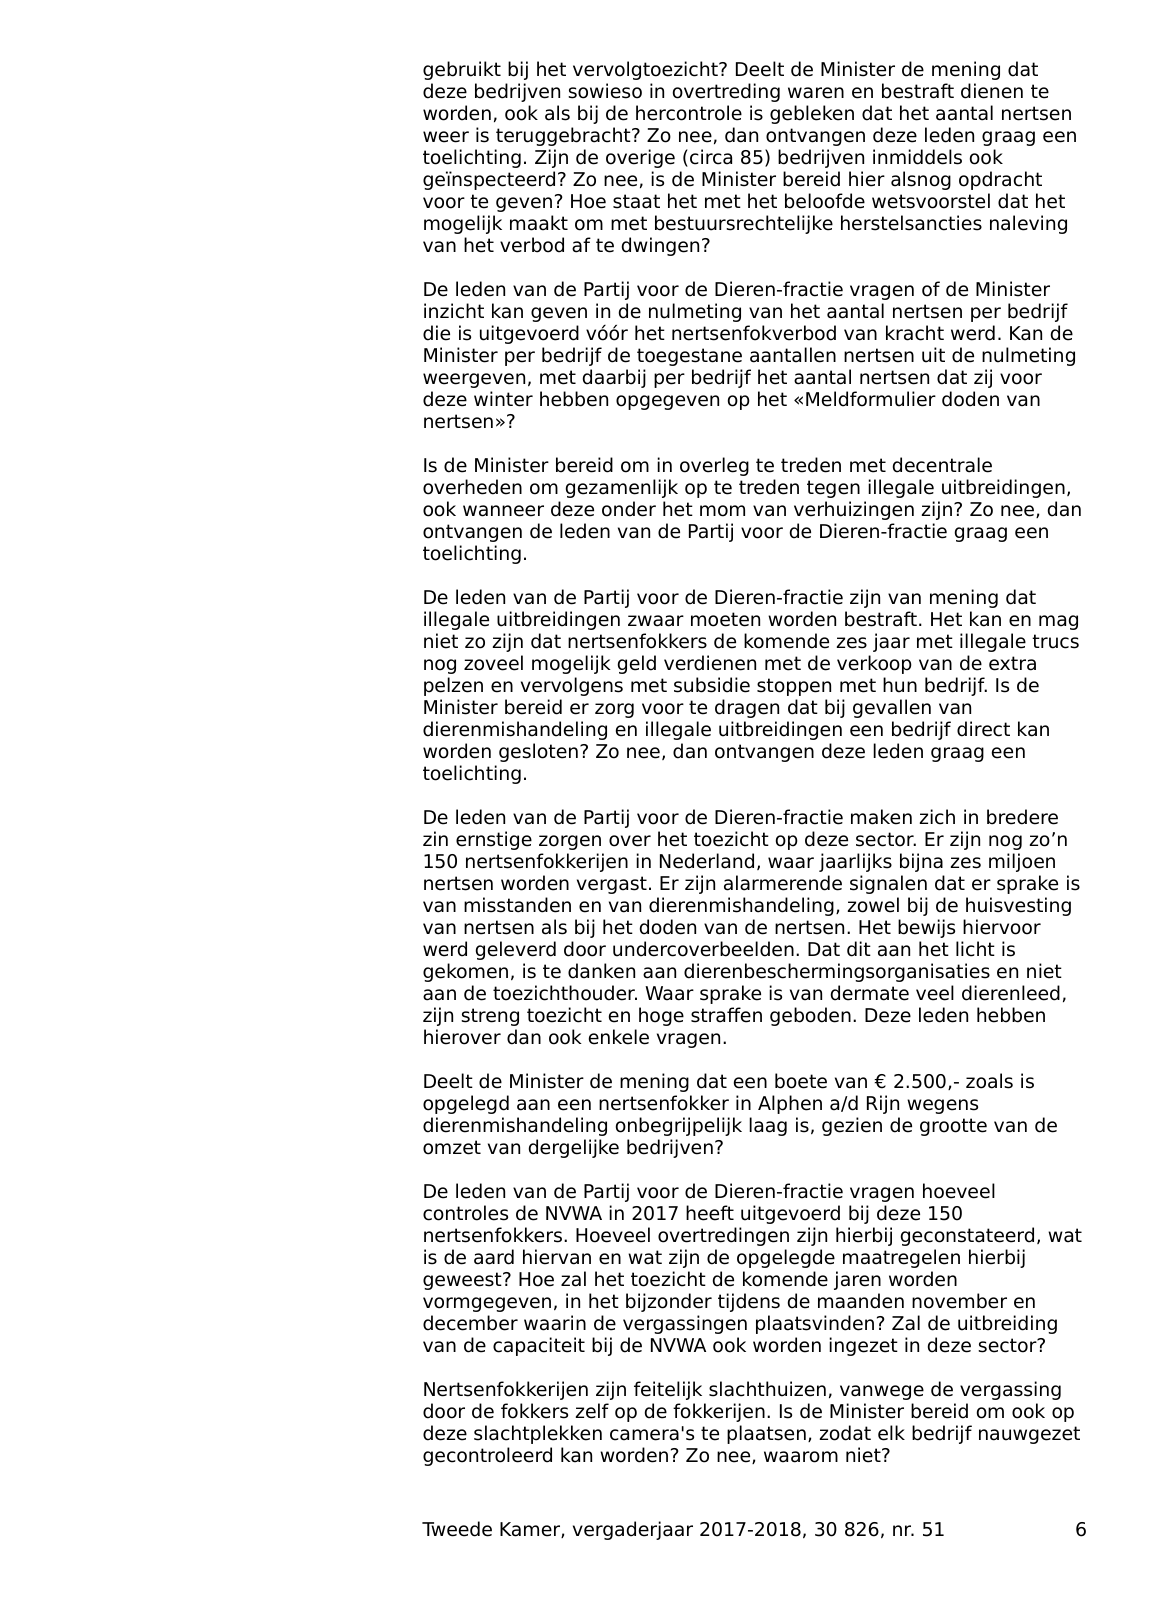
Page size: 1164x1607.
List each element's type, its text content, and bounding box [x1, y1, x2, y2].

text De leden van de Partij voor de Dieren-fractie maken zich in bredere zin ernstige zorgen over het toezicht op deze sector. Er zijn nog zo’n 150 nertsenfokkerijen in Nederland, waar jaarlijks bijna zes miljoen nertsen worden vergast. Er zijn alarmerende signalen dat er sprake is van misstanden en van dierenmishandeling, zowel bij de huisvesting van nertsen als bij het doden van de nertsen. Het bewijs hiervoor werd geleverd door undercoverbeelden. Dat dit aan het licht is gekomen, is te danken aan dierenbeschermingsorganisaties en niet aan de toezichthouder. Waar sprake is van dermate veel dierenleed, zijn streng toezicht en hoge straffen geboden. Deze leden hebben hierover dan ook enkele vragen. [422, 807, 1087, 1049]
text gebruikt bij het vervolgtoezicht? Deelt de Minister de mening dat deze bedrijven sowieso in overtreding waren en bestraft dienen te worden, ook als bij de hercontrole is gebleken dat het aantal nertsen weer is teruggebracht? Zo nee, dan ontvangen deze leden graag een toelichting. Zijn de overige (circa 85) bedrijven inmiddels ook geïnspecteerd? Zo nee, is de Minister bereid hier alsnog opdracht voor te geven? Hoe staat het met het beloofde wetsvoorstel dat het mogelijk maakt om met bestuursrechtelijke herstelsancties naleving van het verbod af te dwingen? [422, 59, 1087, 257]
text De leden van de Partij voor de Dieren-fractie zijn van mening dat illegale uitbreidingen zwaar moeten worden bestraft. Het kan en mag niet zo zijn dat nertsenfokkers de komende zes jaar met illegale trucs nog zoveel mogelijk geld verdienen met de verkoop van de extra pelzen en vervolgens met subsidie stoppen met hun bedrijf. Is de Minister bereid er zorg voor te dragen dat bij gevallen van dierenmishandeling en illegale uitbreidingen een bedrijf direct kan worden gesloten? Zo nee, dan ontvangen deze leden graag een toelichting. [422, 587, 1087, 785]
text De leden van de Partij voor de Dieren-fractie vragen of de Minister inzicht kan geven in de nulmeting van het aantal nertsen per bedrijf die is uitgevoerd vóór het nertsenfokverbod van kracht werd. Kan de Minister per bedrijf de toegestane aantallen nertsen uit de nulmeting weergeven, met daarbij per bedrijf het aantal nertsen dat zij voor deze winter hebben opgegeven op het «Meldformulier doden van nertsen»? [422, 279, 1087, 433]
text Deelt de Minister de mening dat een boete van € 2.500,- zoals is opgelegd aan een nertsenfokker in Alphen a/d Rijn wegens dierenmishandeling onbegrijpelijk laag is, gezien de grootte van de omzet van dergelijke bedrijven? [422, 1071, 1087, 1159]
text Is de Minister bereid om in overleg te treden met decentrale overheden om gezamenlijk op te treden tegen illegale uitbreidingen, ook wanneer deze onder het mom van verhuizingen zijn? Zo nee, dan ontvangen de leden van de Partij voor de Dieren-fractie graag een toelichting. [422, 455, 1087, 565]
text Nertsenfokkerijen zijn feitelijk slachthuizen, vanwege de vergassing door de fokkers zelf op de fokkerijen. Is de Minister bereid om ook op deze slachtplekken camera's te plaatsen, zodat elk bedrijf nauwgezet gecontroleerd kan worden? Zo nee, waarom niet? [422, 1379, 1087, 1467]
text De leden van de Partij voor de Dieren-fractie vragen hoeveel controles de NVWA in 2017 heeft uitgevoerd bij deze 150 nertsenfokkers. Hoeveel overtredingen zijn hierbij geconstateerd, wat is de aard hiervan en wat zijn de opgelegde maatregelen hierbij geweest? Hoe zal het toezicht de komende jaren worden vormgegeven, in het bijzonder tijdens de maanden november en december waarin de vergassingen plaatsvinden? Zal de uitbreiding van de capaciteit bij de NVWA ook worden ingezet in deze sector? [422, 1181, 1087, 1357]
